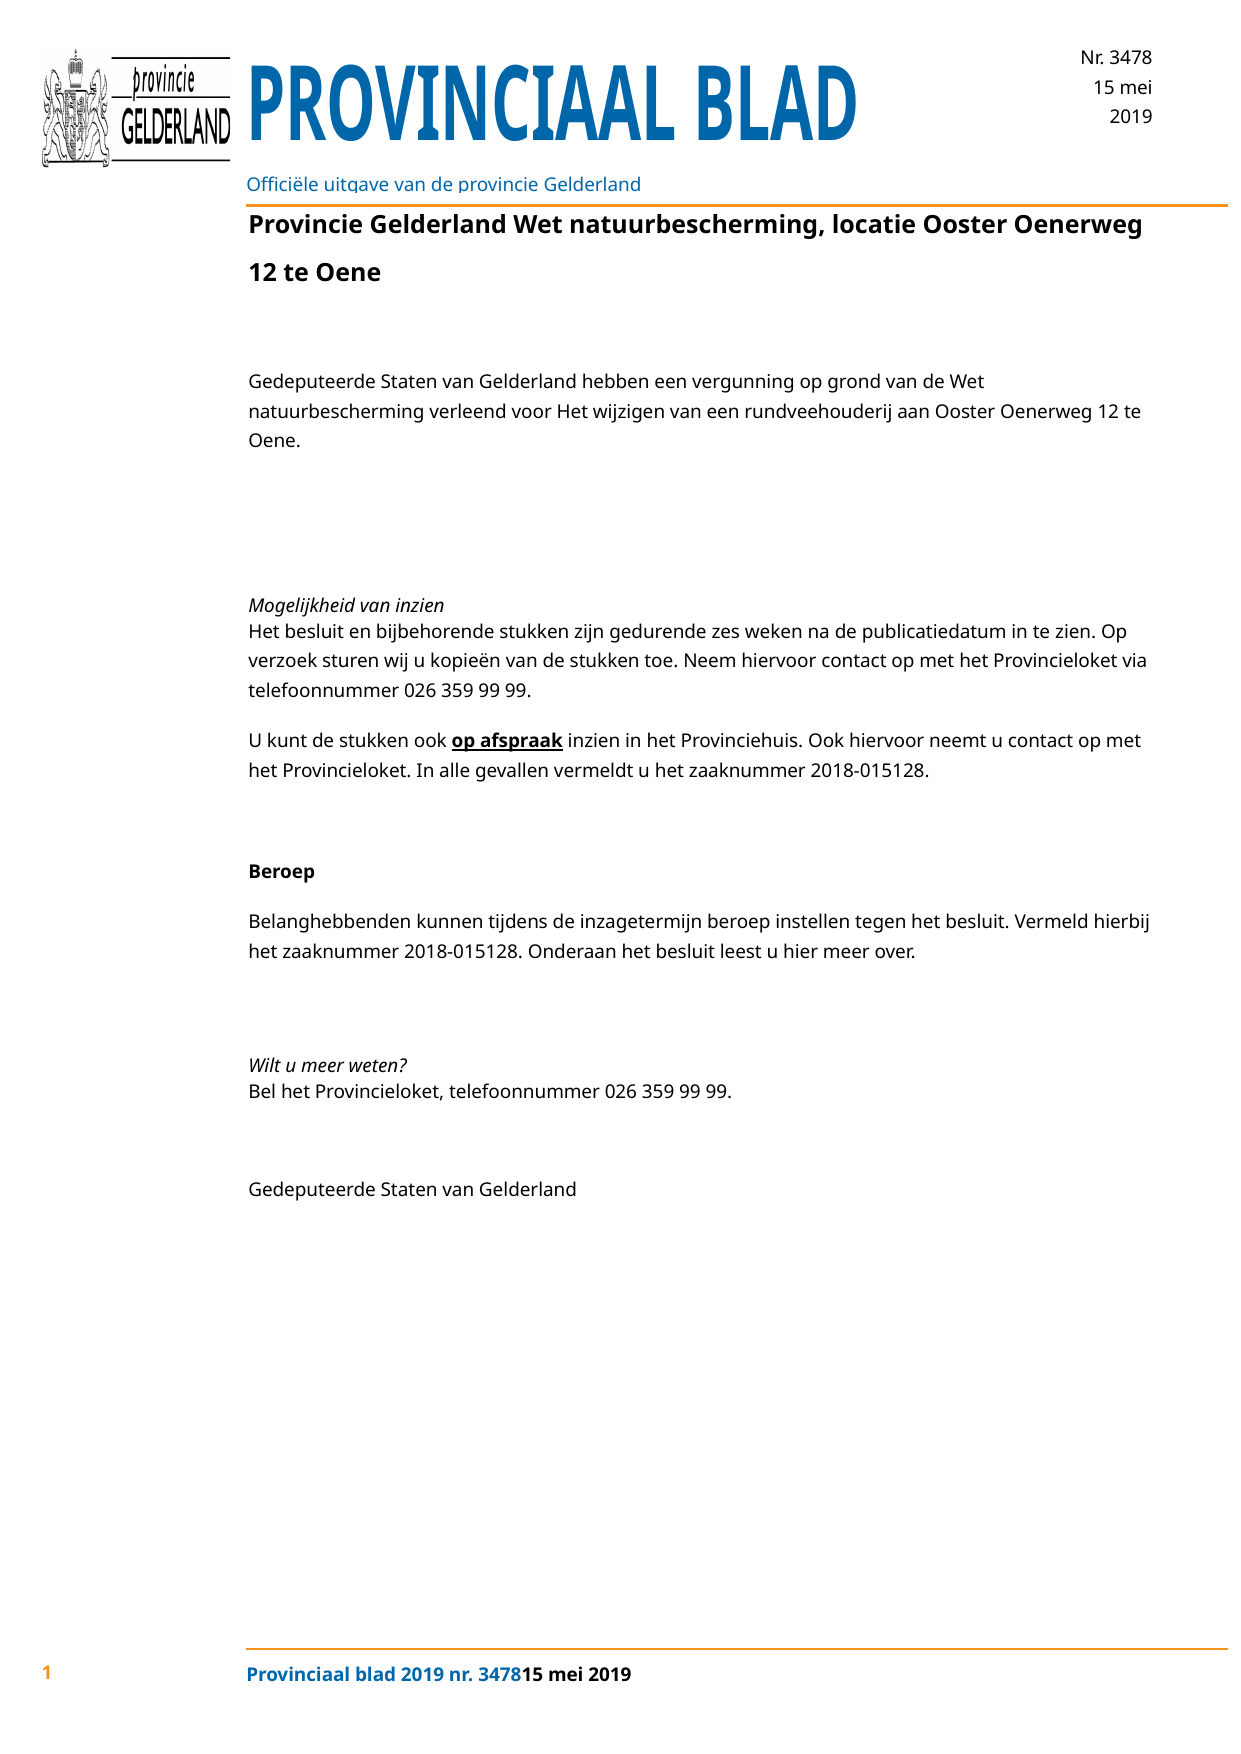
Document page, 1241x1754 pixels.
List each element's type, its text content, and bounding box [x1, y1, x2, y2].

text Wilt u meer weten? [248, 1052, 1152, 1078]
text Belanghebbenden kunnen tijdens de inzagetermijn beroep instellen tegen het besluit. Vermeld hierbij het zaaknummer 2018-015128. Onderaan het besluit leest u hier meer over. [248, 908, 1152, 964]
text Beroep [248, 858, 1152, 884]
picture [41, 47, 231, 172]
text Provincie Gelderland Wet natuurbescherming, locatie Ooster Oenerweg 12 te Oene [248, 207, 1152, 288]
text Bel het Provincieloket, telefoonnummer 026 359 99 99. [248, 1078, 1152, 1104]
text Gedeputeerde Staten van Gelderland hebben een vergunning op grond van de Wet natuurbescherming verleend voor Het wijzigen van een rundveehouderij aan Ooster Oenerweg 12 te Oene. [248, 368, 1152, 453]
text Het besluit en bijbehorende stukken zijn gedurende zes weken na de publicatiedatum in te zien. Op verzoek sturen wij u kopieën van de stukken toe. Neem hiervoor contact op met het Provincieloket via telefoonnummer 026 359 99 99. [248, 618, 1152, 703]
text Mogelijkheid van inzien [248, 592, 1152, 618]
text Gedeputeerde Staten van Gelderland [248, 1176, 1152, 1202]
text U kunt de stukken ook op afspraak inzien in het Provinciehuis. Ook hiervoor neemt u contact op met het Provincieloket. In alle gevallen vermeldt u het zaaknummer 2018-015128. [248, 728, 1152, 783]
